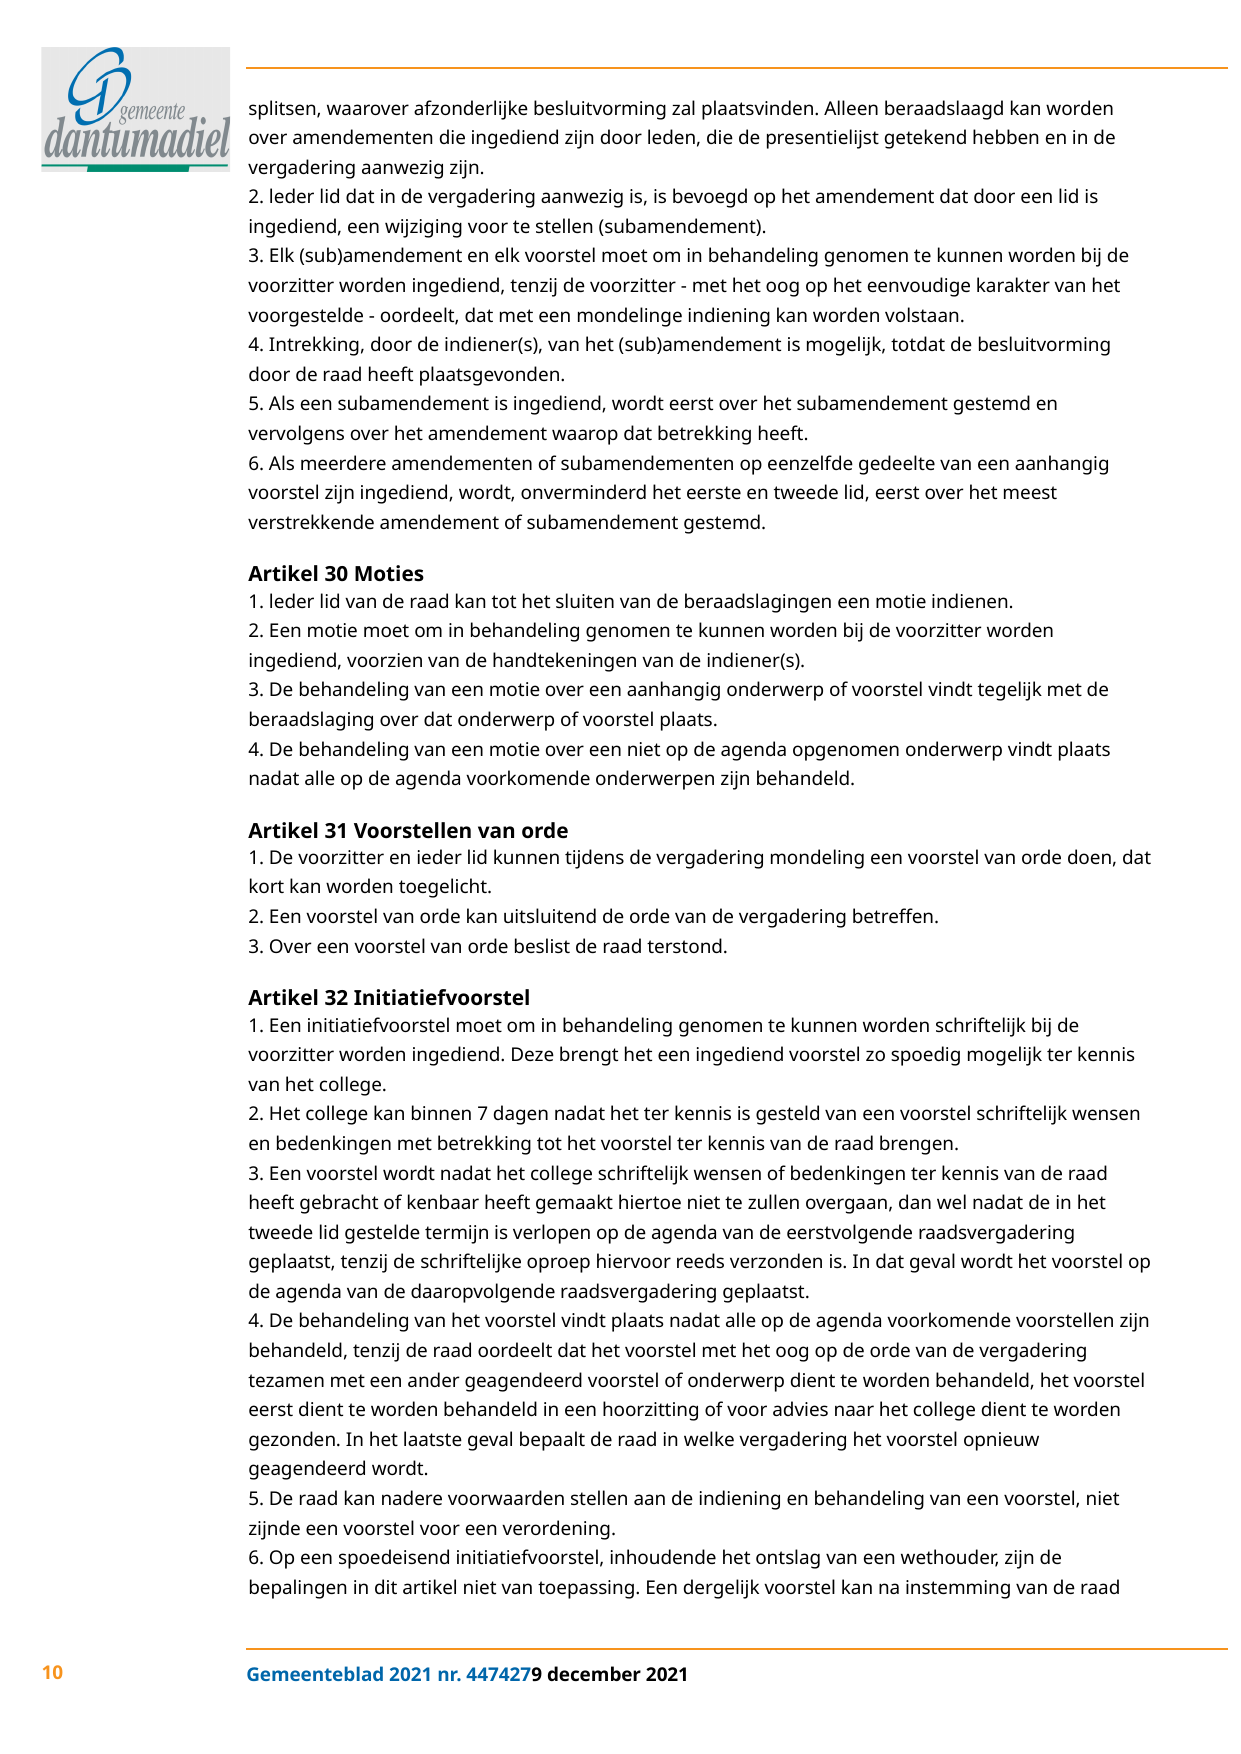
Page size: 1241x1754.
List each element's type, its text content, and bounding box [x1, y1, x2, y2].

text 6. Op een spoedeisend initiatiefvoorstel, inhoudende het ontslag van een wethouder, zijn de bepalingen in dit artikel niet van toepassing. Een dergelijk voorstel kan na instemming van de raad [248, 1544, 1152, 1599]
text 3. De behandeling van een motie over een aanhangig onderwerp of voorstel vindt tegelijk met de beraadslaging over dat onderwerp of voorstel plaats. [248, 677, 1152, 732]
text 2. Een motie moet om in behandeling genomen te kunnen worden bij de voorzitter worden ingediend, voorzien van de handtekeningen van de indiener(s). [248, 617, 1152, 673]
text 3. Elk (sub)amendement en elk voorstel moet om in behandeling genomen te kunnen worden bij de voorzitter worden ingediend, tenzij de voorzitter - met het oog op het eenvoudige karakter van het voorgestelde - oordeelt, dat met een mondelinge indiening kan worden volstaan. [248, 243, 1152, 328]
text Artikel 30 Moties [248, 559, 1152, 588]
text 2. leder lid dat in de vergadering aanwezig is, is bevoegd op het amendement dat door een lid is ingediend, een wijziging voor te stellen (subamendement). [248, 183, 1152, 239]
text 3. Een voorstel wordt nadat het college schriftelijk wensen of bedenkingen ter kennis van de raad heeft gebracht of kenbaar heeft gemaakt hiertoe niet te zullen overgaan, dan wel nadat de in het tweede lid gestelde termijn is verlopen op de agenda van de eerstvolgende raadsvergadering geplaatst, tenzij de schriftelijke oproep hiervoor reeds verzonden is. In dat geval wordt het voorstel op de agenda van de daaropvolgende raadsvergadering geplaatst. [248, 1160, 1152, 1304]
text 4. De behandeling van een motie over een niet op de agenda opgenomen onderwerp vindt plaats nadat alle op de agenda voorkomende onderwerpen zijn behandeld. [248, 736, 1152, 791]
text 4. De behandeling van het voorstel vindt plaats nadat alle op de agenda voorkomende voorstellen zijn behandeld, tenzij de raad oordeelt dat het voorstel met het oog op de orde van de vergadering tezamen met een ander geagendeerd voorstel of onderwerp dient te worden behandeld, het voorstel eerst dient te worden behandeld in een hoorzitting of voor advies naar het college dient te worden gezonden. In het laatste geval bepaalt de raad in welke vergadering het voorstel opnieuw geagendeerd wordt. [248, 1308, 1152, 1481]
text 3. Over een voorstel van orde beslist de raad terstond. [248, 933, 1152, 959]
text 1. leder lid van de raad kan tot het sluiten van de beraadslagingen een motie indienen. [248, 588, 1152, 613]
text 5. Als een subamendement is ingediend, wordt eerst over het subamendement gestemd en vervolgens over het amendement waarop dat betrekking heeft. [248, 391, 1152, 446]
text 1. De voorzitter en ieder lid kunnen tijdens de vergadering mondeling een voorstel van orde doen, dat kort kan worden toegelicht. [248, 844, 1152, 899]
text 2. Een voorstel van orde kan uitsluitend de orde van de vergadering betreffen. [248, 903, 1152, 929]
picture [41, 47, 231, 172]
text 2. Het college kan binnen 7 dagen nadat het ter kennis is gesteld van een voorstel schriftelijk wensen en bedenkingen met betrekking tot het voorstel ter kennis van de raad brengen. [248, 1101, 1152, 1156]
text 5. De raad kan nadere voorwaarden stellen aan de indiening en behandeling van een voorstel, niet zijnde een voorstel voor een verordening. [248, 1485, 1152, 1540]
text 1. Een initiatiefvoorstel moet om in behandeling genomen te kunnen worden schriftelijk bij de voorzitter worden ingediend. Deze brengt het een ingediend voorstel zo spoedig mogelijk ter kennis van het college. [248, 1012, 1152, 1097]
text 6. Als meerdere amendementen of subamendementen op eenzelfde gedeelte van een aanhangig voorstel zijn ingediend, wordt, onverminderd het eerste en tweede lid, eerst over het meest verstrekkende amendement of subamendement gestemd. [248, 450, 1152, 535]
text Artikel 32 Initiatiefvoorstel [248, 983, 1152, 1012]
text 4. Intrekking, door de indiener(s), van het (sub)amendement is mogelijk, totdat de besluitvorming door de raad heeft plaatsgevonden. [248, 331, 1152, 387]
text Artikel 31 Voorstellen van orde [248, 816, 1152, 844]
text splitsen, waarover afzonderlijke besluitvorming zal plaatsvinden. Alleen beraadslaagd kan worden over amendementen die ingediend zijn door leden, die de presentielijst getekend hebben en in de vergadering aanwezig zijn. [248, 95, 1152, 180]
